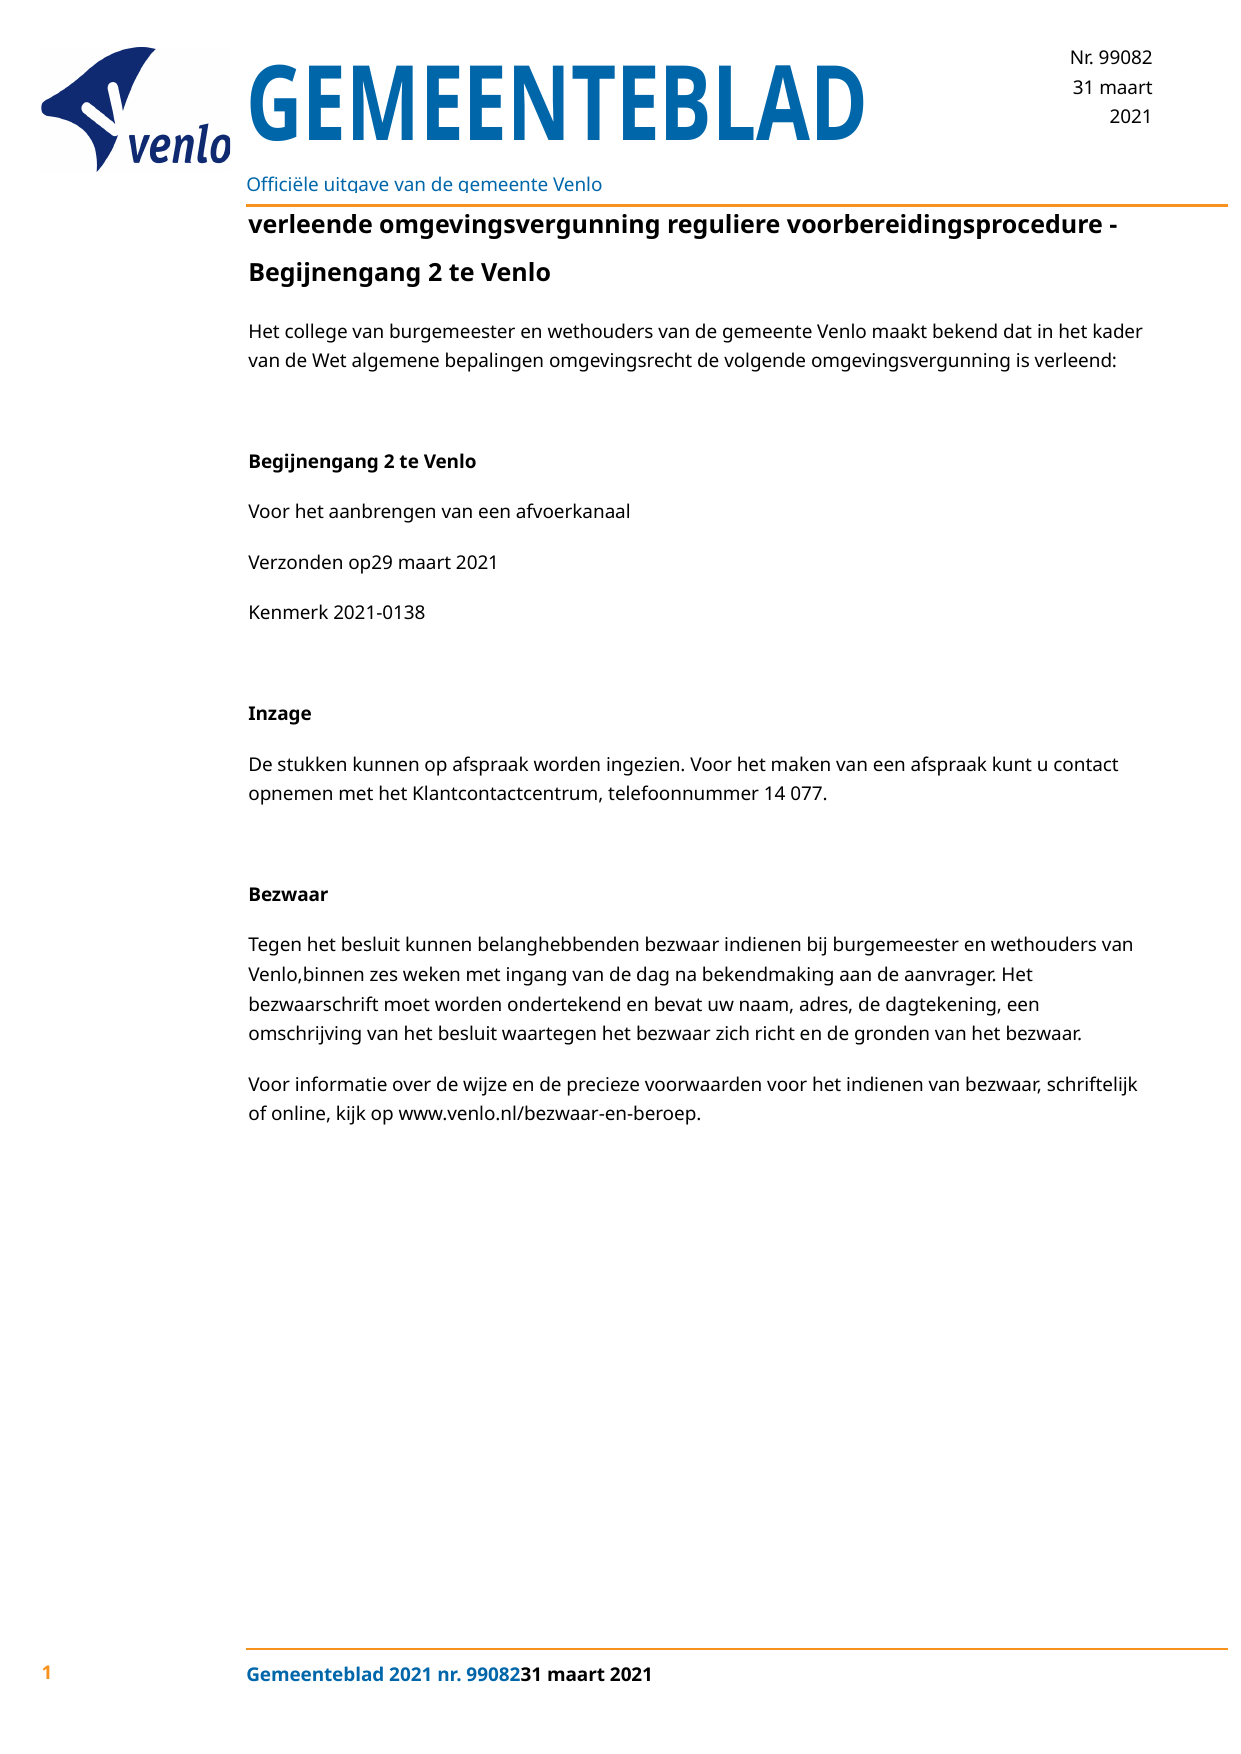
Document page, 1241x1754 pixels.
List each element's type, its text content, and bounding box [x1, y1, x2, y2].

text verleende omgevingsvergunning reguliere voorbereidingsprocedure - Begijnengang 2 te Venlo [248, 207, 1152, 288]
text Voor informatie over de wijze en de precieze voorwaarden voor het indienen van bezwaar, schriftelijk of online, kijk op www.venlo.nl/bezwaar-en-beroep. [248, 1071, 1152, 1126]
text De stukken kunnen op afspraak worden ingezien. Voor het maken van een afspraak kunt u contact opnemen met het Klantcontactcentrum, telefoonnummer 14 077. [248, 751, 1152, 806]
text Het college van burgemeester en wethouders van de gemeente Venlo maakt bekend dat in het kader van de Wet algemene bepalingen omgevingsrecht de volgende omgevingsvergunning is verleend: [248, 318, 1152, 373]
text Tegen het besluit kunnen belanghebbenden bezwaar indienen bij burgemeester en wethouders van Venlo,binnen zes weken met ingang van de dag na bekendmaking aan de aanvrager. Het bezwaarschrift moet worden ondertekend en bevat uw naam, adres, de dagtekening, een omschrijving van het besluit waartegen het bezwaar zich richt en de gronden van het bezwaar. [248, 932, 1152, 1046]
text Verzonden op29 maart 2021 [248, 549, 1152, 575]
text Begijnengang 2 te Venlo [248, 448, 1152, 474]
text Inzage [248, 700, 1152, 726]
text Kenmerk 2021-0138 [248, 599, 1152, 625]
text Bezwaar [248, 881, 1152, 907]
picture [41, 47, 231, 172]
text Voor het aanbrengen van een afvoerkanaal [248, 499, 1152, 524]
